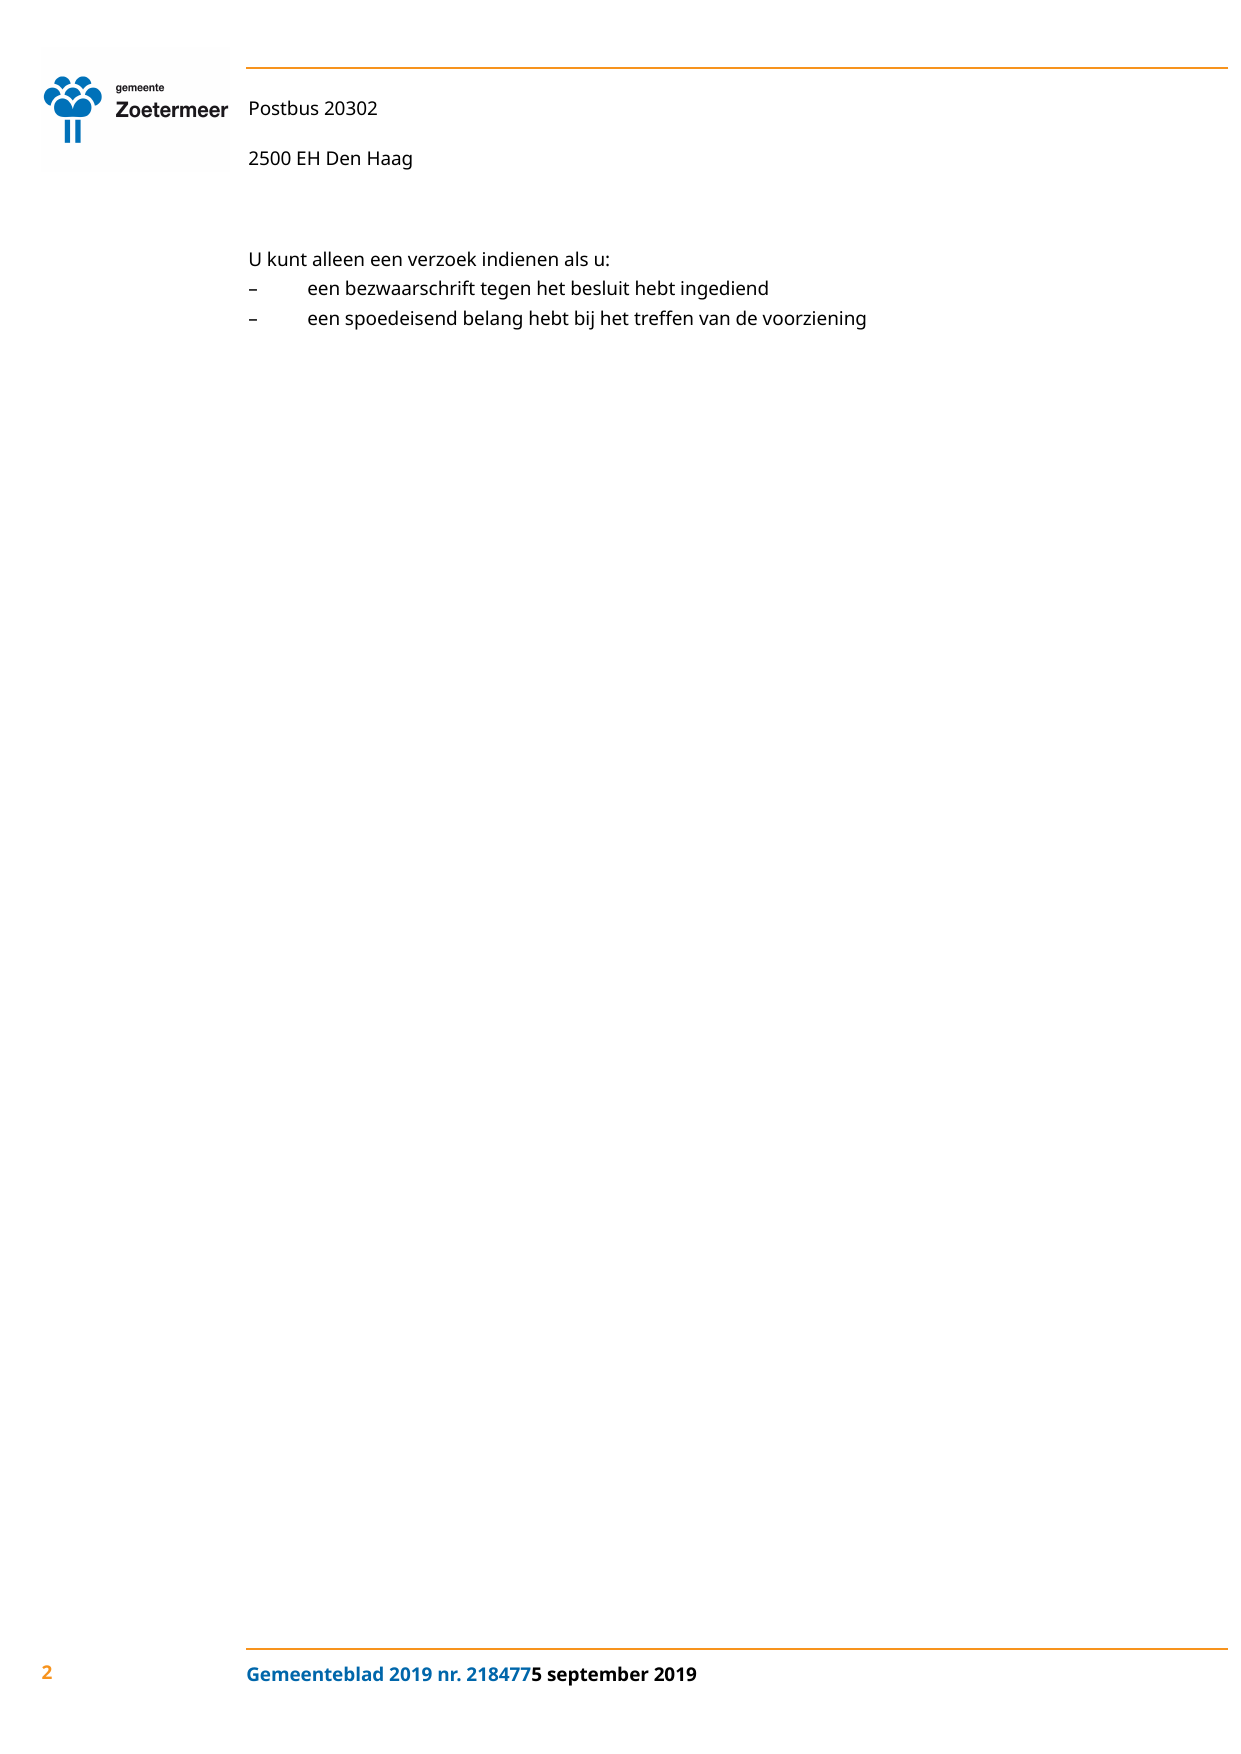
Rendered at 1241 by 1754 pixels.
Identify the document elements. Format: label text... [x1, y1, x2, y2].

text 2500 EH Den Haag [248, 145, 1152, 171]
list een bezwaarschrift tegen het besluit hebt ingediend [248, 276, 1152, 301]
list een spoedeisend belang hebt bij het treffen van de voorziening [248, 305, 1152, 331]
text Postbus 20302 [248, 95, 1152, 121]
text U kunt alleen een verzoek indienen als u: [248, 246, 1152, 272]
picture [41, 47, 231, 172]
